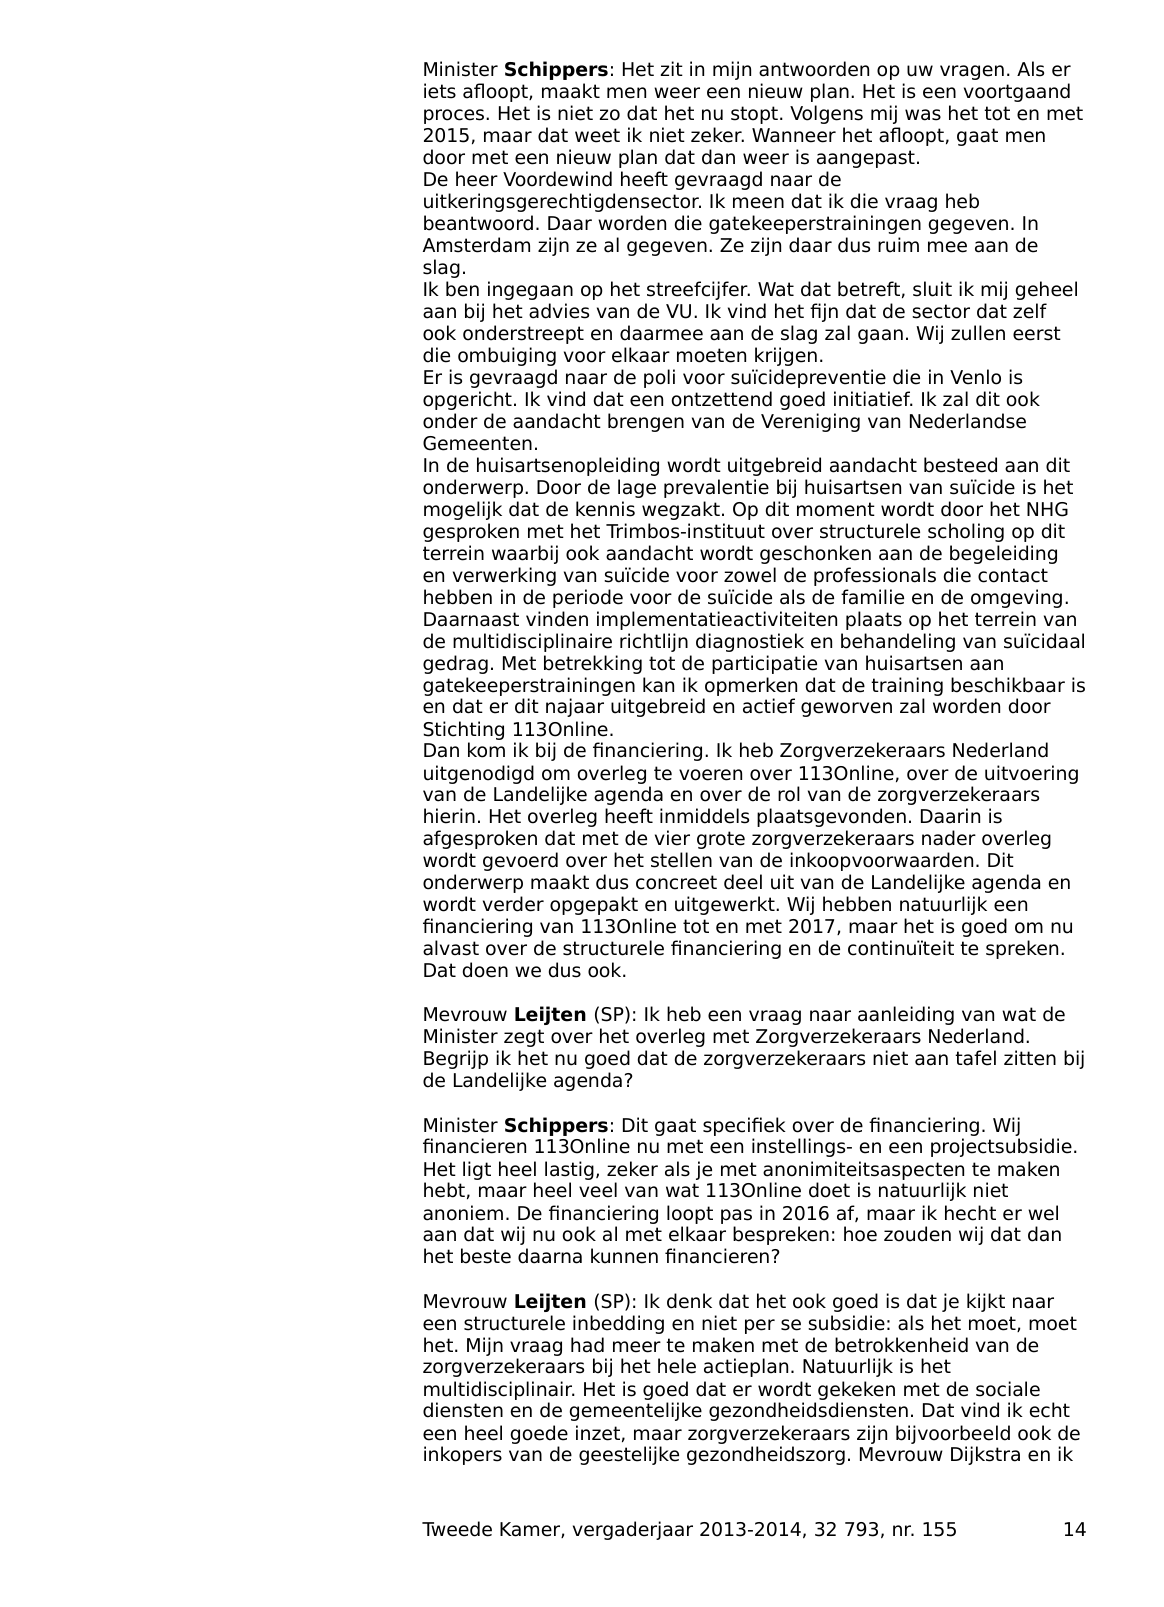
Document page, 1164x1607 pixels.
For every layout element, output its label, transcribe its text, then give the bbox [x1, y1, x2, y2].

text Er is gevraagd naar de poli voor suïcidepreventie die in Venlo is opgericht. Ik vind dat een ontzettend goed initiatief. Ik zal dit ook onder de aandacht brengen van de Vereniging van Nederlandse Gemeenten. [422, 367, 1087, 455]
text Minister Schippers: Dit gaat specifiek over de financiering. Wij financieren 113Online nu met een instellings- en een projectsubsidie. Het ligt heel lastig, zeker als je met anonimiteitsaspecten te maken hebt, maar heel veel van wat 113Online doet is natuurlijk niet anoniem. De financiering loopt pas in 2016 af, maar ik hecht er wel aan dat wij nu ook al met elkaar bespreken: hoe zouden wij dat dan het beste daarna kunnen financieren? [422, 1114, 1087, 1268]
text Mevrouw Leijten (SP): Ik denk dat het ook goed is dat je kijkt naar een structurele inbedding en niet per se subsidie: als het moet, moet het. Mijn vraag had meer te maken met de betrokkenheid van de zorgverzekeraars bij het hele actieplan. Natuurlijk is het multidisciplinair. Het is goed dat er wordt gekeken met de sociale diensten en de gemeentelijke gezondheidsdiensten. Dat vind ik echt een heel goede inzet, maar zorgverzekeraars zijn bijvoorbeeld ook de inkopers van de geestelijke gezondheidszorg. Mevrouw Dijkstra en ik [422, 1291, 1087, 1466]
text Minister Schippers: Het zit in mijn antwoorden op uw vragen. Als er iets afloopt, maakt men weer een nieuw plan. Het is een voortgaand proces. Het is niet zo dat het nu stopt. Volgens mij was het tot en met 2015, maar dat weet ik niet zeker. Wanneer het afloopt, gaat men door met een nieuw plan dat dan weer is aangepast. [422, 59, 1087, 169]
text Mevrouw Leijten (SP): Ik heb een vraag naar aanleiding van wat de Minister zegt over het overleg met Zorgverzekeraars Nederland. Begrijp ik het nu goed dat de zorgverzekeraars niet aan tafel zitten bij de Landelijke agenda? [422, 1004, 1087, 1092]
text Dan kom ik bij de financiering. Ik heb Zorgverzekeraars Nederland uitgenodigd om overleg te voeren over 113Online, over de uitvoering van de Landelijke agenda en over de rol van de zorgverzekeraars hierin. Het overleg heeft inmiddels plaatsgevonden. Daarin is afgesproken dat met de vier grote zorgverzekeraars nader overleg wordt gevoerd over het stellen van de inkoopvoorwaarden. Dit onderwerp maakt dus concreet deel uit van de Landelijke agenda en wordt verder opgepakt en uitgewerkt. Wij hebben natuurlijk een financiering van 113Online tot en met 2017, maar het is goed om nu alvast over de structurele financiering en de continuïteit te spreken. Dat doen we dus ook. [422, 740, 1087, 982]
text In de huisartsenopleiding wordt uitgebreid aandacht besteed aan dit onderwerp. Door de lage prevalentie bij huisartsen van suïcide is het mogelijk dat de kennis wegzakt. Op dit moment wordt door het NHG gesproken met het Trimbos-instituut over structurele scholing op dit terrein waarbij ook aandacht wordt geschonken aan de begeleiding en verwerking van suïcide voor zowel de professionals die contact hebben in de periode voor de suïcide als de familie en de omgeving. Daarnaast vinden implementatieactiviteiten plaats op het terrein van de multidisciplinaire richtlijn diagnostiek en behandeling van suïcidaal gedrag. Met betrekking tot de participatie van huisartsen aan gatekeeperstrainingen kan ik opmerken dat de training beschikbaar is en dat er dit najaar uitgebreid en actief geworven zal worden door Stichting 113Online. [422, 455, 1087, 740]
text Ik ben ingegaan op het streefcijfer. Wat dat betreft, sluit ik mij geheel aan bij het advies van de VU. Ik vind het fijn dat de sector dat zelf ook onderstreept en daarmee aan de slag zal gaan. Wij zullen eerst die ombuiging voor elkaar moeten krijgen. [422, 279, 1087, 367]
text De heer Voordewind heeft gevraagd naar de uitkeringsgerechtigdensector. Ik meen dat ik die vraag heb beantwoord. Daar worden die gatekeeperstrainingen gegeven. In Amsterdam zijn ze al gegeven. Ze zijn daar dus ruim mee aan de slag. [422, 169, 1087, 279]
